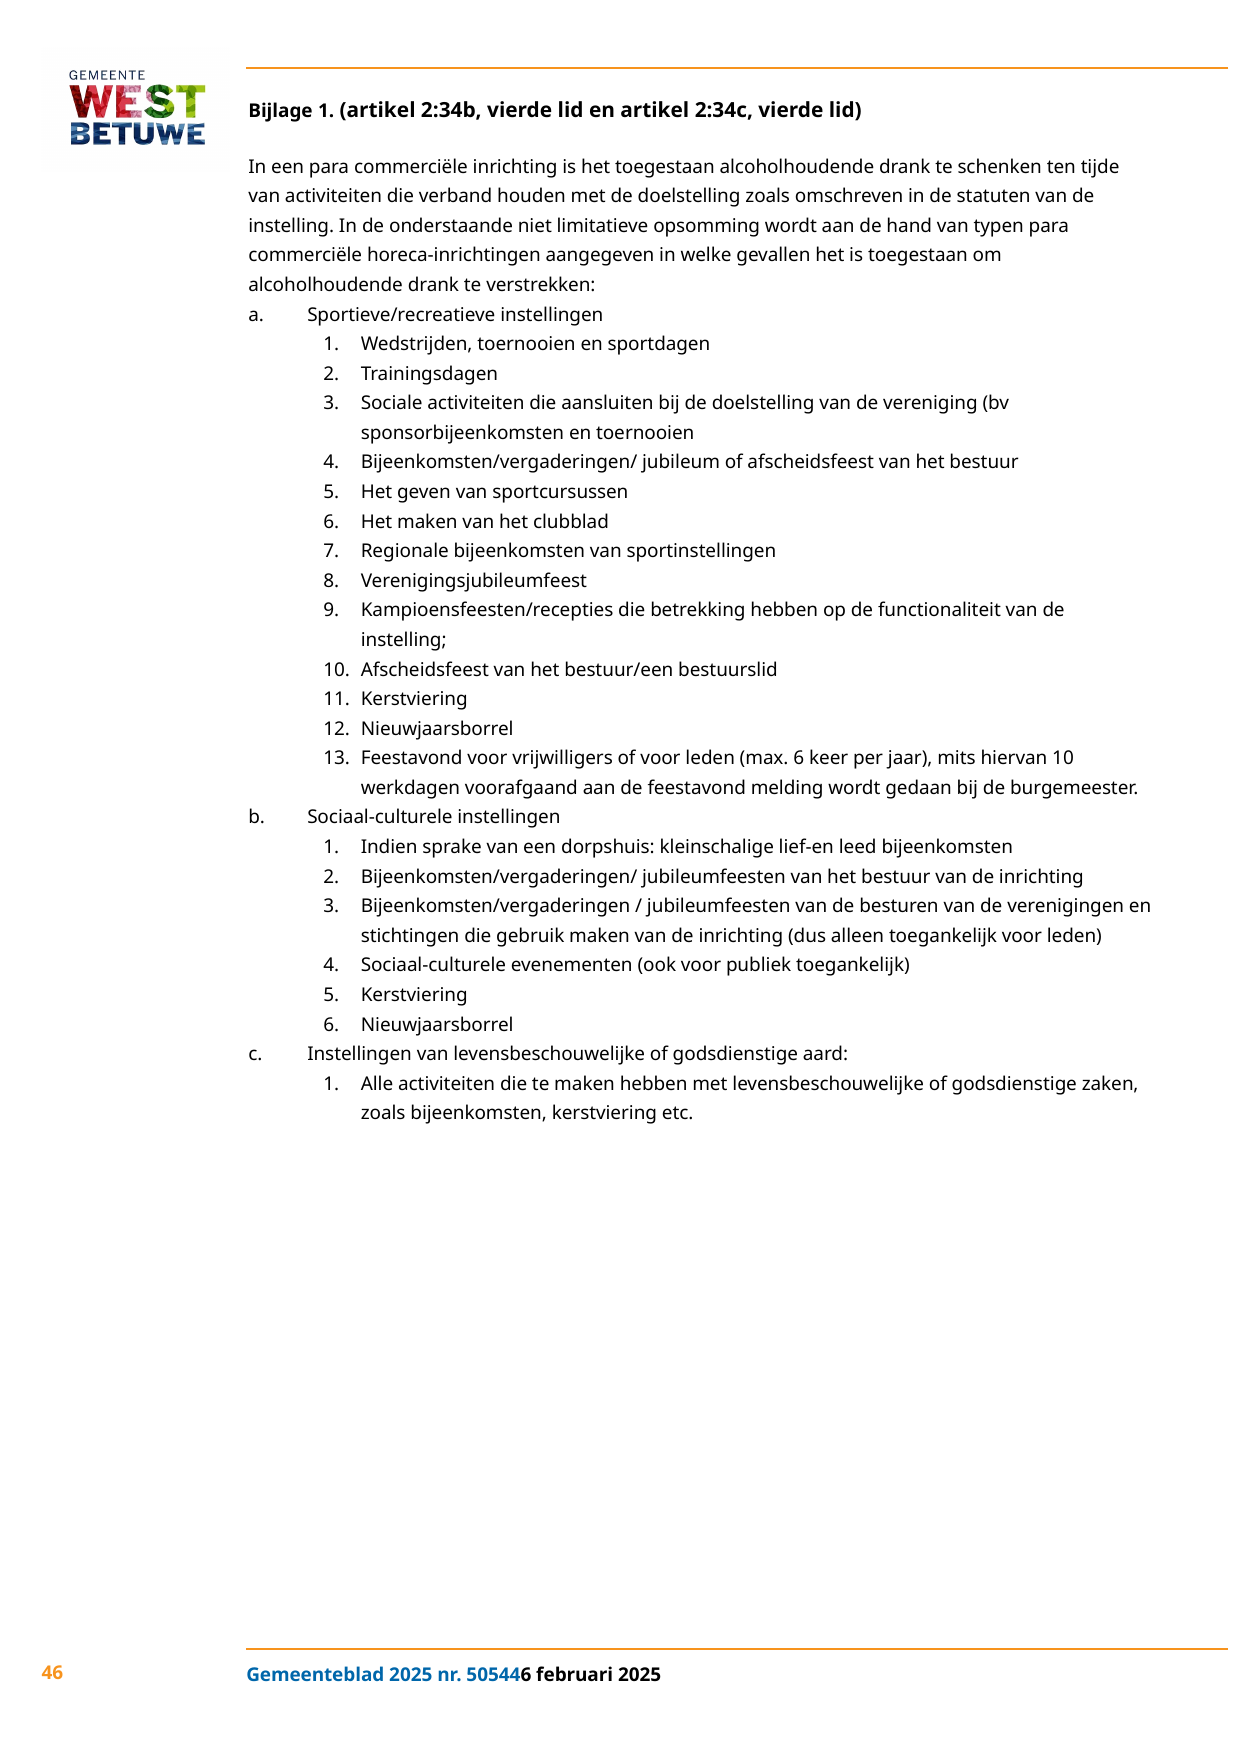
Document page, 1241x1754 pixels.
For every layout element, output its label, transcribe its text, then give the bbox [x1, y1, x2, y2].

list Alle activiteiten die te maken hebben met levensbeschouwelijke of godsdienstige zaken, zoals bijeenkomsten, kerstviering etc. [323, 1070, 1152, 1125]
list Sociaal-culturele evenementen (ook voor publiek toegankelijk) [323, 952, 1152, 977]
list Bijeenkomsten/vergaderingen/ jubileum of afscheidsfeest van het bestuur [323, 449, 1152, 474]
list Nieuwjaarsborrel [323, 1011, 1152, 1037]
list Kerstviering [323, 981, 1152, 1007]
picture [41, 47, 231, 172]
list Het maken van het clubblad [323, 508, 1152, 534]
list Bijeenkomsten/vergaderingen/ jubileumfeesten van het bestuur van de inrichting [323, 863, 1152, 889]
list Verenigingsjubileumfeest [323, 567, 1152, 593]
list Indien sprake van een dorpshuis: kleinschalige lief-en leed bijeenkomsten [323, 833, 1152, 859]
text In een para commerciële inrichting is het toegestaan alcoholhoudende drank te schenken ten tijde van activiteiten die verband houden met de doelstelling zoals omschreven in de statuten van de instelling. In de onderstaande niet limitatieve opsomming wordt aan de hand van typen para commerciële horeca-inrichtingen aangegeven in welke gevallen het is toegestaan om alcoholhoudende drank te verstrekken: [248, 153, 1152, 297]
list Kerstviering [323, 685, 1152, 711]
list Nieuwjaarsborrel [323, 715, 1152, 741]
list Kampioensfeesten/recepties die betrekking hebben op de functionaliteit van de instelling; [323, 597, 1152, 652]
list Bijeenkomsten/vergaderingen / jubileumfeesten van de besturen van de verenigingen en stichtingen die gebruik maken van de inrichting (dus alleen toegankelijk voor leden) [323, 892, 1152, 948]
list Sociale activiteiten die aansluiten bij de doelstelling van de vereniging (bv sponsorbijeenkomsten en toernooien [323, 389, 1152, 445]
list Wedstrijden, toernooien en sportdagen [323, 330, 1152, 356]
list Trainingsdagen [323, 360, 1152, 386]
list Sportieve/recreatieve instellingen [248, 301, 1152, 327]
list Het geven van sportcursussen [323, 478, 1152, 504]
list Instellingen van levensbeschouwelijke of godsdienstige aard: [248, 1040, 1152, 1066]
list Regionale bijeenkomsten van sportinstellingen [323, 537, 1152, 563]
list Feestavond voor vrijwilligers of voor leden (max. 6 keer per jaar), mits hiervan 10 werkdagen voorafgaand aan de feestavond melding wordt gedaan bij de burgemeester. [323, 744, 1152, 800]
list Afscheidsfeest van het bestuur/een bestuurslid [323, 656, 1152, 682]
list Sociaal-culturele instellingen [248, 804, 1152, 829]
text Bijlage 1. (artikel 2:34b, vierde lid en artikel 2:34c, vierde lid) [248, 95, 1152, 123]
